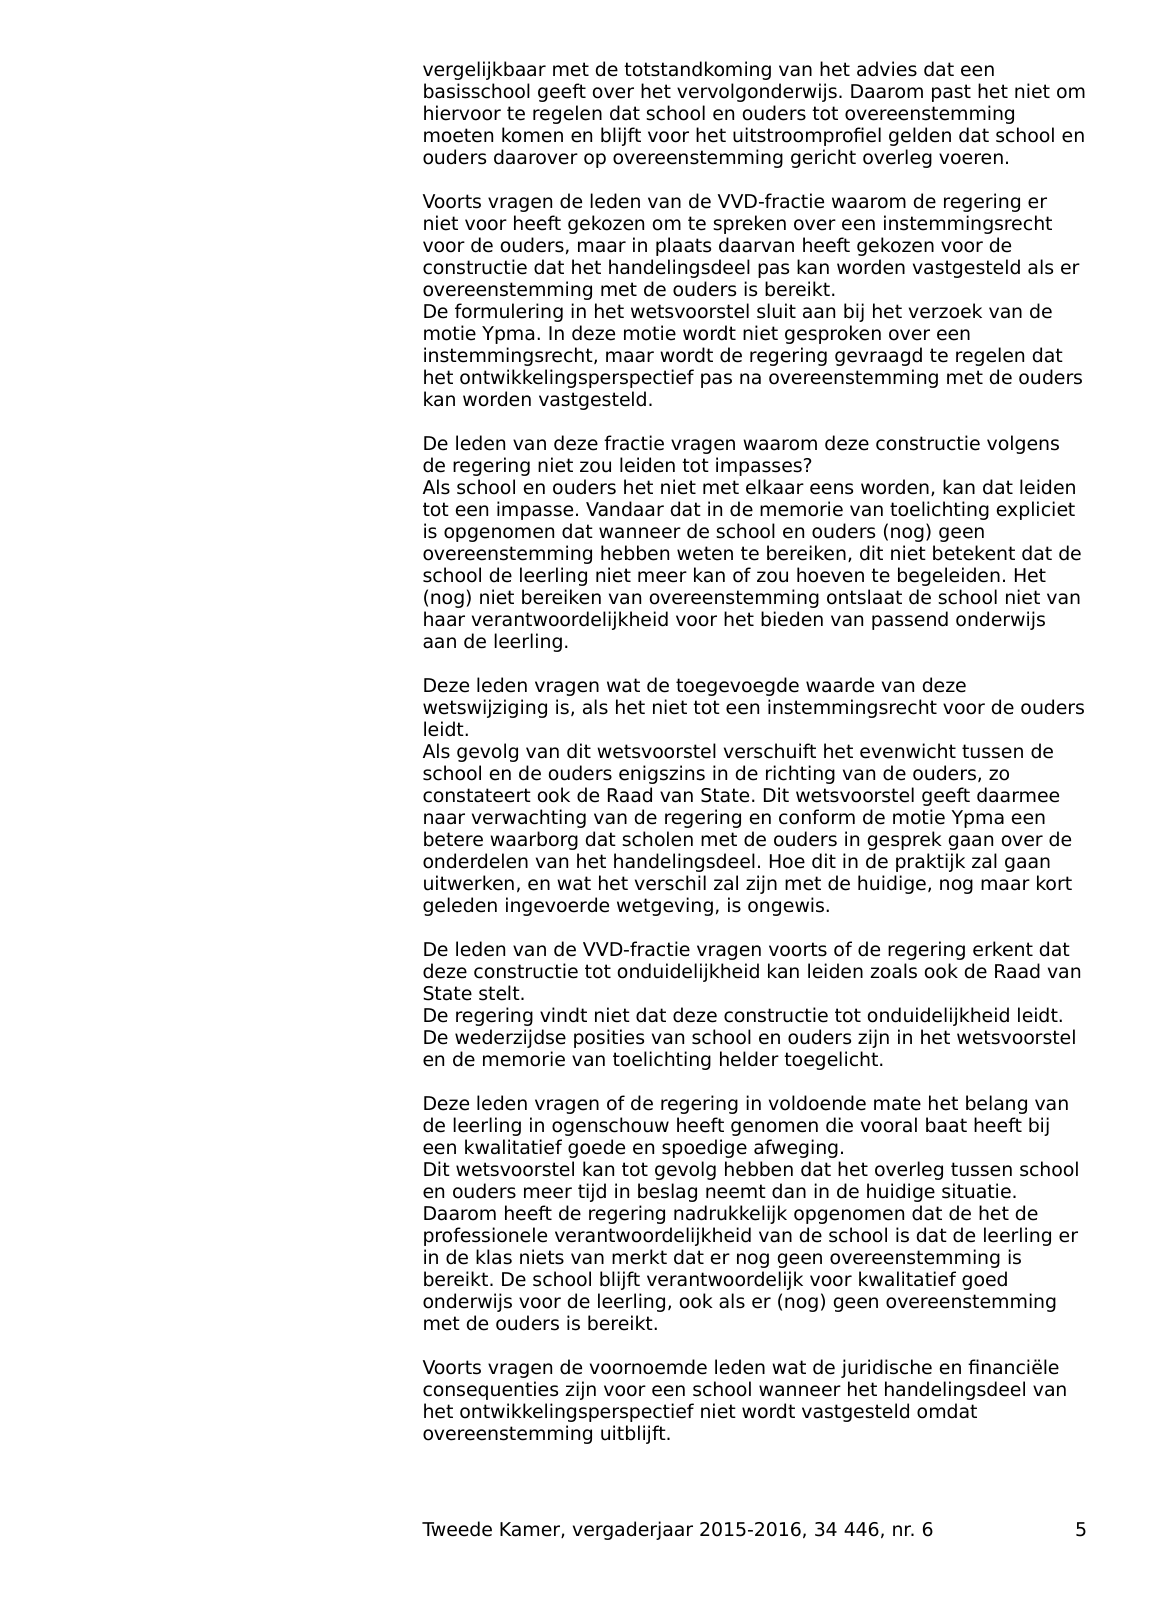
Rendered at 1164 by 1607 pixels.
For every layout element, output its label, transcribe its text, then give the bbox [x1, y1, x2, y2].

text De formulering in het wetsvoorstel sluit aan bij het verzoek van de motie Ypma. In deze motie wordt niet gesproken over een instemmingsrecht, maar wordt de regering gevraagd te regelen dat het ontwikkelingsperspectief pas na overeenstemming met de ouders kan worden vastgesteld. [422, 301, 1087, 411]
text De leden van deze fractie vragen waarom deze constructie volgens de regering niet zou leiden tot impasses? [422, 433, 1087, 477]
text Voorts vragen de voornoemde leden wat de juridische en financiële consequenties zijn voor een school wanneer het handelingsdeel van het ontwikkelingsperspectief niet wordt vastgesteld omdat overeenstemming uitblijft. [422, 1357, 1087, 1445]
text Als school en ouders het niet met elkaar eens worden, kan dat leiden tot een impasse. Vandaar dat in de memorie van toelichting expliciet is opgenomen dat wanneer de school en ouders (nog) geen overeenstemming hebben weten te bereiken, dit niet betekent dat de school de leerling niet meer kan of zou hoeven te begeleiden. Het (nog) niet bereiken van overeenstemming ontslaat de school niet van haar verantwoordelijkheid voor het bieden van passend onderwijs aan de leerling. [422, 477, 1087, 653]
text Als gevolg van dit wetsvoorstel verschuift het evenwicht tussen de school en de ouders enigszins in de richting van de ouders, zo constateert ook de Raad van State. Dit wetsvoorstel geeft daarmee naar verwachting van de regering en conform de motie Ypma een betere waarborg dat scholen met de ouders in gesprek gaan over de onderdelen van het handelingsdeel. Hoe dit in de praktijk zal gaan uitwerken, en wat het verschil zal zijn met de huidige, nog maar kort geleden ingevoerde wetgeving, is ongewis. [422, 741, 1087, 917]
text Voorts vragen de leden van de VVD-fractie waarom de regering er niet voor heeft gekozen om te spreken over een instemmingsrecht voor de ouders, maar in plaats daarvan heeft gekozen voor de constructie dat het handelingsdeel pas kan worden vastgesteld als er overeenstemming met de ouders is bereikt. [422, 191, 1087, 301]
text Deze leden vragen wat de toegevoegde waarde van deze wetswijziging is, als het niet tot een instemmingsrecht voor de ouders leidt. [422, 675, 1087, 741]
text De leden van de VVD-fractie vragen voorts of de regering erkent dat deze constructie tot onduidelijkheid kan leiden zoals ook de Raad van State stelt. [422, 939, 1087, 1005]
text Dit wetsvoorstel kan tot gevolg hebben dat het overleg tussen school en ouders meer tijd in beslag neemt dan in de huidige situatie. Daarom heeft de regering nadrukkelijk opgenomen dat de het de professionele verantwoordelijkheid van de school is dat de leerling er in de klas niets van merkt dat er nog geen overeenstemming is bereikt. De school blijft verantwoordelijk voor kwalitatief goed onderwijs voor de leerling, ook als er (nog) geen overeenstemming met de ouders is bereikt. [422, 1159, 1087, 1335]
text Deze leden vragen of de regering in voldoende mate het belang van de leerling in ogenschouw heeft genomen die vooral baat heeft bij een kwalitatief goede en spoedige afweging. [422, 1093, 1087, 1159]
text vergelijkbaar met de totstandkoming van het advies dat een basisschool geeft over het vervolgonderwijs. Daarom past het niet om hiervoor te regelen dat school en ouders tot overeenstemming moeten komen en blijft voor het uitstroomprofiel gelden dat school en ouders daarover op overeenstemming gericht overleg voeren. [422, 59, 1087, 169]
text De regering vindt niet dat deze constructie tot onduidelijkheid leidt. De wederzijdse posities van school en ouders zijn in het wetsvoorstel en de memorie van toelichting helder toegelicht. [422, 1005, 1087, 1071]
